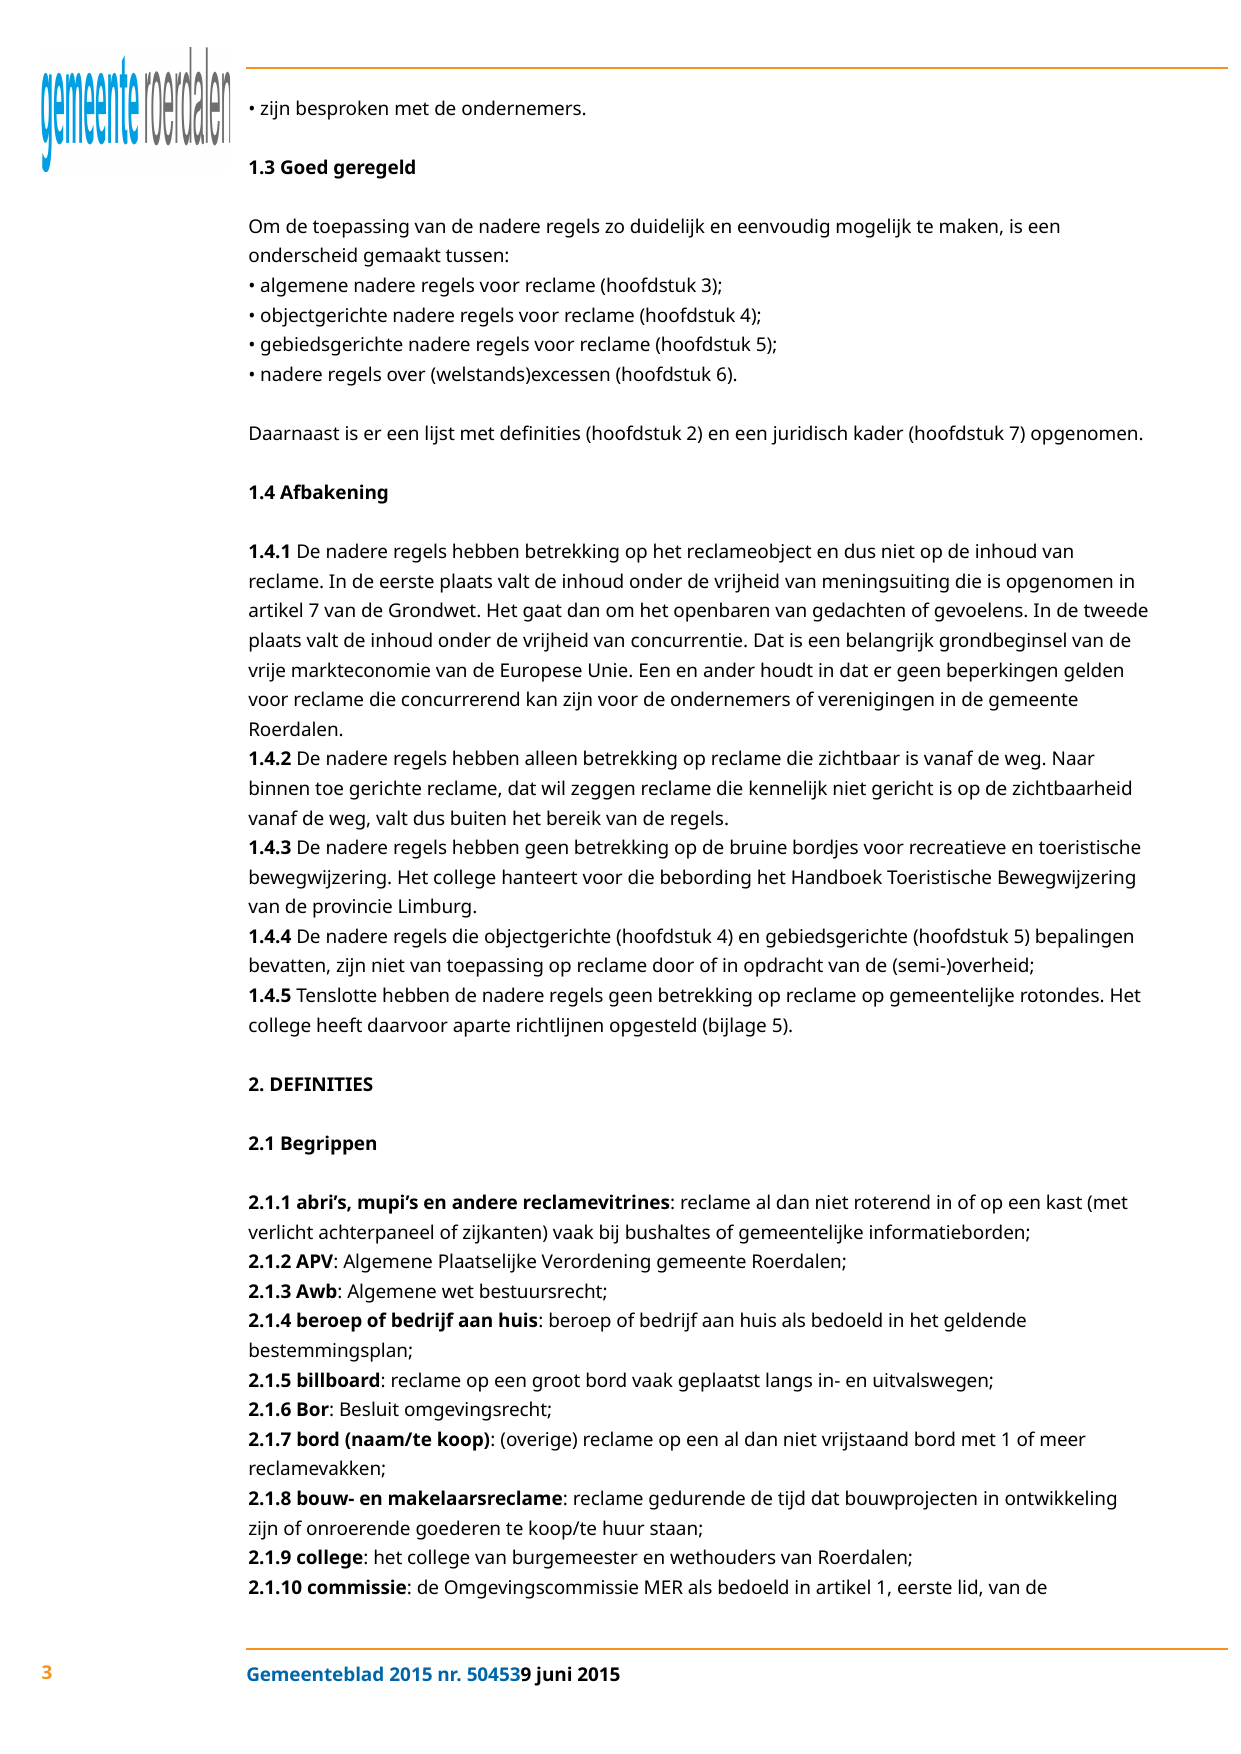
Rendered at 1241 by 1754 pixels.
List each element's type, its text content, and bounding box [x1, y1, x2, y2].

text 2.1 Begrippen [248, 1130, 1152, 1156]
text 2.1.1 abri’s, mupi’s en andere reclamevitrines: reclame al dan niet roterend in of op een kast (met verlicht achterpaneel of zijkanten) vaak bij bushaltes of gemeentelijke informatieborden; [248, 1189, 1152, 1245]
text 1.4 Afbakening [248, 479, 1152, 505]
picture [41, 134, 48, 172]
text 2.1.8 bouw- en makelaarsreclame: reclame gedurende de tijd dat bouwprojecten in ontwikkeling zijn of onroerende goederen te koop/te huur staan; [248, 1485, 1152, 1541]
text • nadere regels over (welstands)excessen (hoofdstuk 6). [248, 361, 1152, 387]
text 2.1.7 bord (naam/te koop): (overige) reclame op een al dan niet vrijstaand bord met 1 of meer reclamevakken; [248, 1426, 1152, 1481]
text 1.4.3 De nadere regels hebben geen betrekking op de bruine bordjes voor recreatieve en toeristische bewegwijzering. Het college hanteert voor die bebording het Handboek Toeristische Bewegwijzering van de provincie Limburg. [248, 834, 1152, 919]
text 2.1.10 commissie: de Omgevingscommissie MER als bedoeld in artikel 1, eerste lid, van de [248, 1574, 1152, 1600]
text Om de toepassing van de nadere regels zo duidelijk en eenvoudig mogelijk te maken, is een onderscheid gemaakt tussen: [248, 213, 1152, 268]
text • algemene nadere regels voor reclame (hoofdstuk 3); [248, 272, 1152, 298]
text • gebiedsgerichte nadere regels voor reclame (hoofdstuk 5); [248, 331, 1152, 357]
text 2.1.4 beroep of bedrijf aan huis: beroep of bedrijf aan huis als bedoeld in het geldende bestemmingsplan; [248, 1308, 1152, 1363]
text • objectgerichte nadere regels voor reclame (hoofdstuk 4); [248, 302, 1152, 328]
text 1.4.5 Tenslotte hebben de nadere regels geen betrekking op reclame op gemeentelijke rotondes. Het college heeft daarvoor aparte richtlijnen opgesteld (bijlage 5). [248, 982, 1152, 1038]
text 2.1.5 billboard: reclame op een groot bord vaak geplaatst langs in- en uitvalswegen; [248, 1367, 1152, 1393]
picture [41, 47, 231, 172]
text 2.1.3 Awb: Algemene wet bestuursrecht; [248, 1278, 1152, 1304]
text • zijn besproken met de ondernemers. [248, 95, 1152, 121]
text 1.3 Goed geregeld [248, 154, 1152, 180]
text 1.4.2 De nadere regels hebben alleen betrekking op reclame die zichtbaar is vanaf de weg. Naar binnen toe gerichte reclame, dat wil zeggen reclame die kennelijk niet gericht is op de zichtbaarheid vanaf de weg, valt dus buiten het bereik van de regels. [248, 746, 1152, 831]
text 1.4.4 De nadere regels die objectgerichte (hoofdstuk 4) en gebiedsgerichte (hoofdstuk 5) bepalingen bevatten, zijn niet van toepassing op reclame door of in opdracht van de (semi-)overheid; [248, 923, 1152, 978]
text 2.1.6 Bor: Besluit omgevingsrecht; [248, 1396, 1152, 1422]
text 2.1.2 APV: Algemene Plaatselijke Verordening gemeente Roerdalen; [248, 1248, 1152, 1274]
text 1.4.1 De nadere regels hebben betrekking op het reclameobject en dus niet op de inhoud van reclame. In de eerste plaats valt de inhoud onder de vrijheid van meningsuiting die is opgenomen in artikel 7 van de Grondwet. Het gaat dan om het openbaren van gedachten of gevoelens. In de tweede plaats valt de inhoud onder de vrijheid van concurrentie. Dat is een belangrijk grondbeginsel van de vrije markteconomie van de Europese Unie. Een en ander houdt in dat er geen beperkingen gelden voor reclame die concurrerend kan zijn voor de ondernemers of verenigingen in de gemeente Roerdalen. [248, 538, 1152, 742]
text 2.1.9 college: het college van burgemeester en wethouders van Roerdalen; [248, 1544, 1152, 1570]
text Daarnaast is er een lijst met definities (hoofdstuk 2) en een juridisch kader (hoofdstuk 7) opgenomen. [248, 420, 1152, 446]
text 2. DEFINITIES [248, 1071, 1152, 1097]
